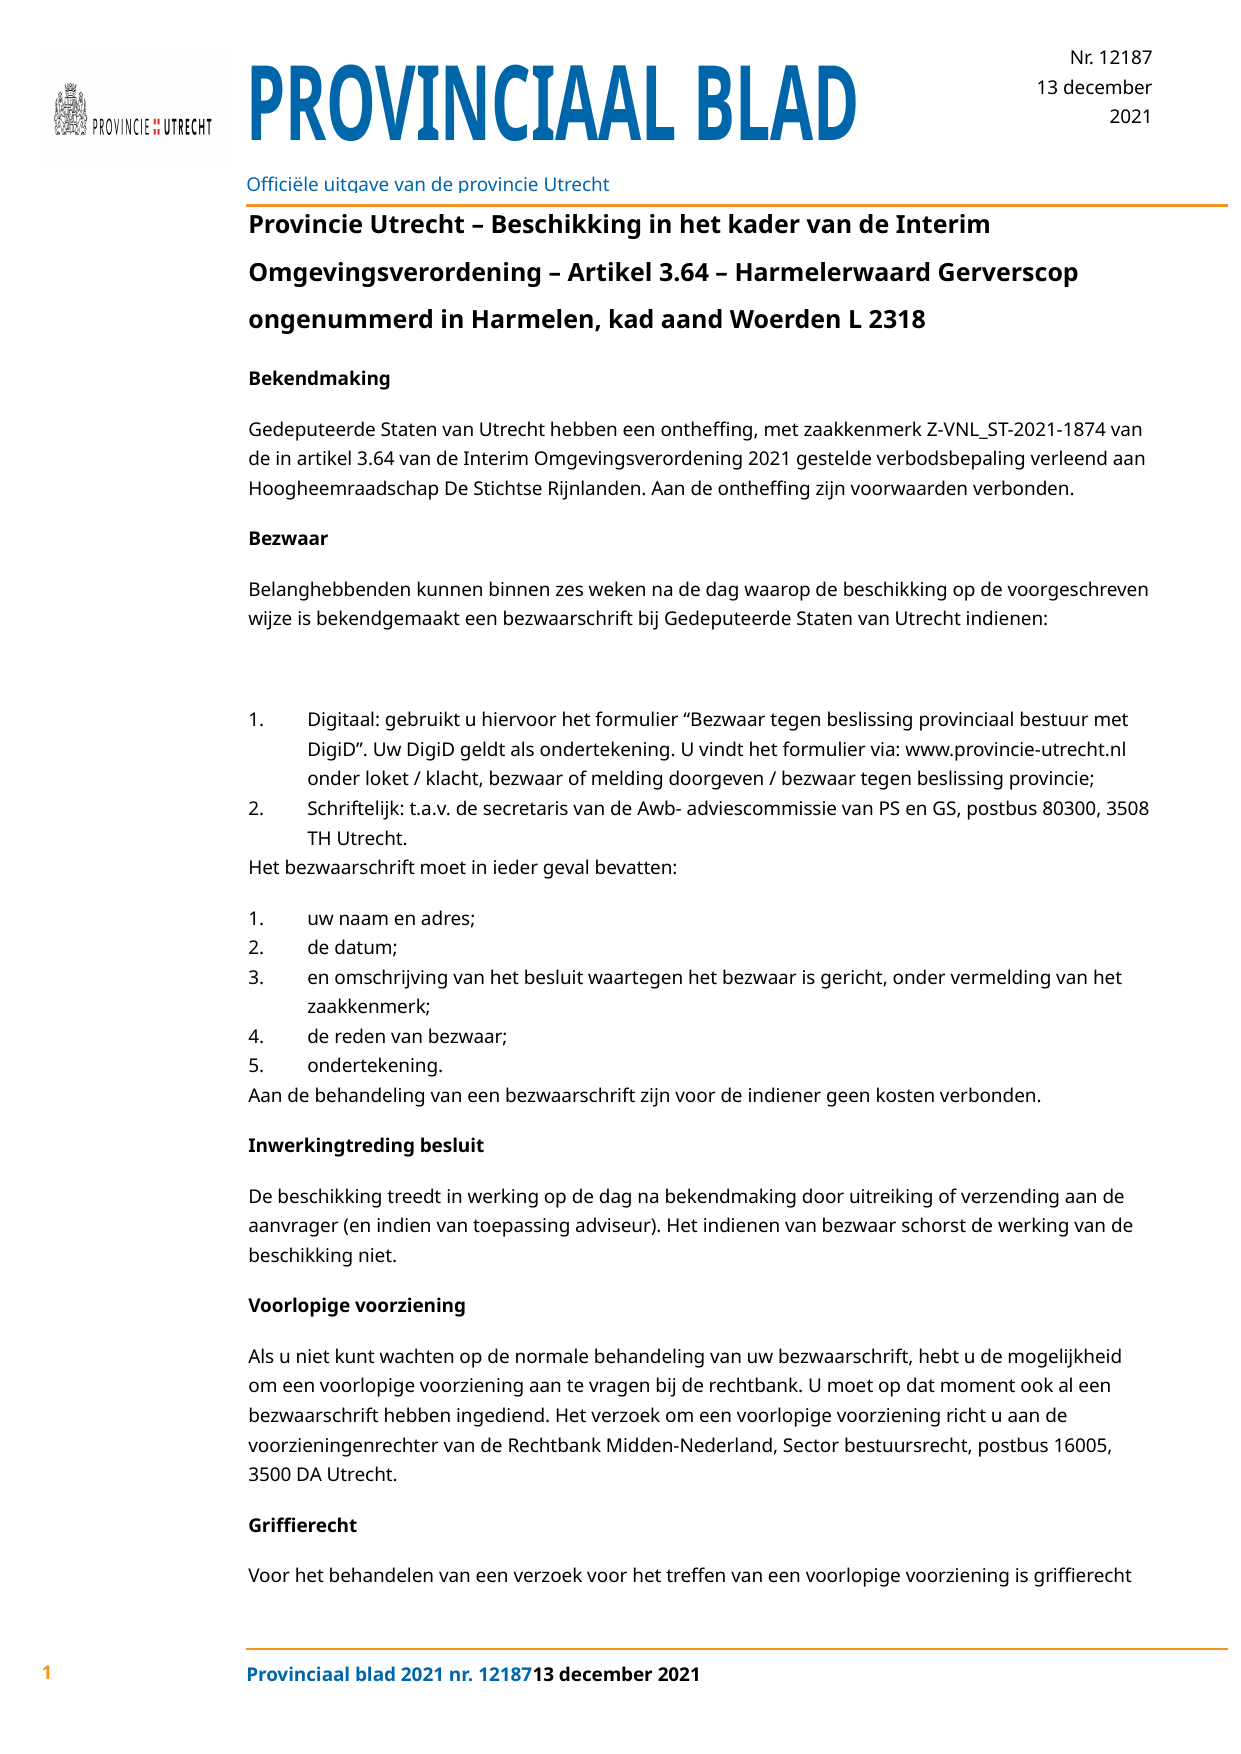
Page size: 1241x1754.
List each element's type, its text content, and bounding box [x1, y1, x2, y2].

list Digitaal: gebruikt u hiervoor het formulier “Bezwaar tegen beslissing provinciaal bestuur met DigiD”. Uw DigiD geldt als ondertekening. U vindt het formulier via: www.provincie-utrecht.nl onder loket / klacht, bezwaar of melding doorgeven / bezwaar tegen beslissing provincie; [248, 706, 1152, 791]
text Voor het behandelen van een verzoek voor het treffen van een voorlopige voorziening is griffierecht [248, 1562, 1152, 1588]
text Het bezwaarschrift moet in ieder geval bevatten: [248, 854, 1152, 880]
text Bekendmaking [248, 366, 1152, 391]
text Gedeputeerde Staten van Utrecht hebben een ontheffing, met zaakkenmerk Z-VNL_ST-2021-1874 van de in artikel 3.64 van de Interim Omgevingsverordening 2021 gestelde verbodsbepaling verleend aan Hoogheemraadschap De Stichtse Rijnlanden. Aan de ontheffing zijn voorwaarden verbonden. [248, 416, 1152, 501]
list en omschrijving van het besluit waartegen het bezwaar is gericht, onder vermelding van het zaakkenmerk; [248, 964, 1152, 1019]
picture [41, 47, 231, 172]
text Griffierecht [248, 1512, 1152, 1537]
text Voorlopige voorziening [248, 1293, 1152, 1318]
list de reden van bezwaar; [248, 1023, 1152, 1049]
text Inwerkingtreding besluit [248, 1133, 1152, 1158]
text Provincie Utrecht – Beschikking in het kader van de Interim Omgevingsverordening – Artikel 3.64 – Harmelerwaard Gerverscop ongenummerd in Harmelen, kad aand Woerden L 2318 [248, 207, 1152, 336]
text Als u niet kunt wachten op de normale behandeling van uw bezwaarschrift, hebt u de mogelijkheid om een voorlopige voorziening aan te vragen bij de rechtbank. U moet op dat moment ook al een bezwaarschrift hebben ingediend. Het verzoek om een voorlopige voorziening richt u aan de voorzieningenrechter van de Rechtbank Midden-Nederland, Sector bestuursrecht, postbus 16005, 3500 DA Utrecht. [248, 1343, 1152, 1487]
list Schriftelijk: t.a.v. de secretaris van de Awb- adviescommissie van PS en GS, postbus 80300, 3508 TH Utrecht. [248, 795, 1152, 850]
text De beschikking treedt in werking op de dag na bekendmaking door uitreiking of verzending aan de aanvrager (en indien van toepassing adviseur). Het indienen van bezwaar schorst de werking van de beschikking niet. [248, 1183, 1152, 1268]
text Aan de behandeling van een bezwaarschrift zijn voor de indiener geen kosten verbonden. [248, 1082, 1152, 1108]
list ondertekening. [248, 1053, 1152, 1078]
list uw naam en adres; [248, 905, 1152, 930]
text Bezwaar [248, 526, 1152, 551]
list de datum; [248, 934, 1152, 960]
text Belanghebbenden kunnen binnen zes weken na de dag waarop de beschikking op de voorgeschreven wijze is bekendgemaakt een bezwaarschrift bij Gedeputeerde Staten van Utrecht indienen: [248, 576, 1152, 631]
